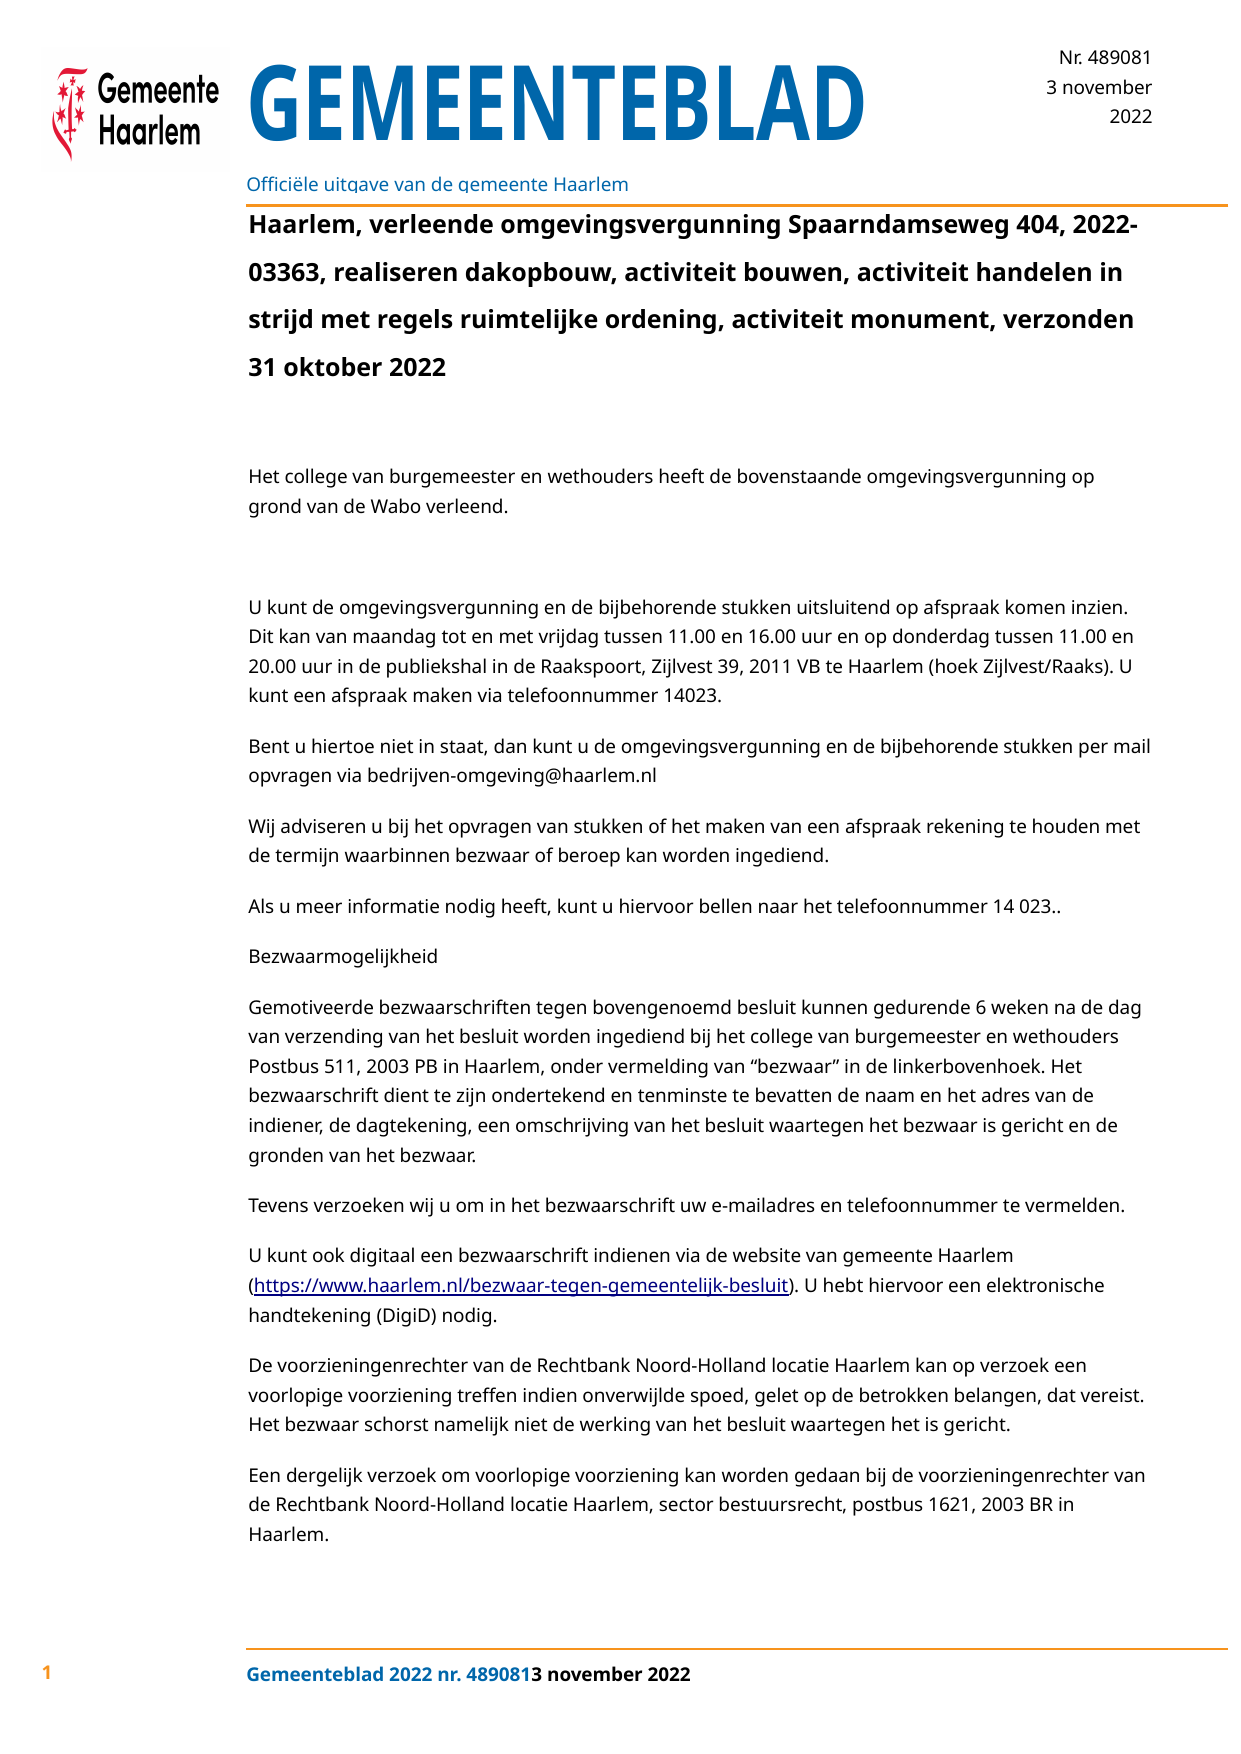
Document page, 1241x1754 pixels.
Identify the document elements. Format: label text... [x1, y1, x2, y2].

text Een dergelijk verzoek om voorlopige voorziening kan worden gedaan bij de voorzieningenrechter van de Rechtbank Noord-Holland locatie Haarlem, sector bestuursrecht, postbus 1621, 2003 BR in Haarlem. [248, 1462, 1152, 1547]
text Wij adviseren u bij het opvragen van stukken of het maken van een afspraak rekening te houden met de termijn waarbinnen bezwaar of beroep kan worden ingediend. [248, 813, 1152, 868]
text Gemotiveerde bezwaarschriften tegen bovengenoemd besluit kunnen gedurende 6 weken na de dag van verzending van het besluit worden ingediend bij het college van burgemeester en wethouders Postbus 511, 2003 PB in Haarlem, onder vermelding van “bezwaar” in de linkerbovenhoek. Het bezwaarschrift dient te zijn ondertekend en tenminste te bevatten de naam en het adres van de indiener, de dagtekening, een omschrijving van het besluit waartegen het bezwaar is gericht en de gronden van het bezwaar. [248, 994, 1152, 1168]
text Haarlem, verleende omgevingsvergunning Spaarndamseweg 404, 2022-03363, realiseren dakopbouw, activiteit bouwen, activiteit handelen in strijd met regels ruimtelijke ordening, activiteit monument, verzonden 31 oktober 2022 [248, 207, 1152, 384]
text Als u meer informatie nodig heeft, kunt u hiervoor bellen naar het telefoonnummer 14 023.. [248, 893, 1152, 919]
text Bent u hiertoe niet in staat, dan kunt u de omgevingsvergunning en de bijbehorende stukken per mail opvragen via bedrijven-omgeving@haarlem.nl [248, 733, 1152, 788]
text De voorzieningenrechter van de Rechtbank Noord-Holland locatie Haarlem kan op verzoek een voorlopige voorziening treffen indien onverwijlde spoed, gelet op de betrokken belangen, dat vereist. Het bezwaar schorst namelijk niet de werking van het besluit waartegen het is gericht. [248, 1352, 1152, 1437]
text Het college van burgemeester en wethouders heeft de bovenstaande omgevingsvergunning op grond van de Wabo verleend. [248, 463, 1152, 519]
picture [41, 47, 231, 172]
text Tevens verzoeken wij u om in het bezwaarschrift uw e-mailadres en telefoonnummer te vermelden. [248, 1192, 1152, 1218]
text U kunt de omgevingsvergunning en de bijbehorende stukken uitsluitend op afspraak komen inzien. Dit kan van maandag tot en met vrijdag tussen 11.00 en 16.00 uur en op donderdag tussen 11.00 en 20.00 uur in de publiekshal in de Raakspoort, Zijlvest 39, 2011 VB te Haarlem (hoek Zijlvest/Raaks). U kunt een afspraak maken via telefoonnummer 14023. [248, 594, 1152, 708]
text Bezwaarmogelijkheid [248, 943, 1152, 969]
text U kunt ook digitaal een bezwaarschrift indienen via de website van gemeente Haarlem (https://www.haarlem.nl/bezwaar-tegen-gemeentelijk-besluit). U hebt hiervoor een elektronische handtekening (DigiD) nodig. [248, 1243, 1152, 1328]
